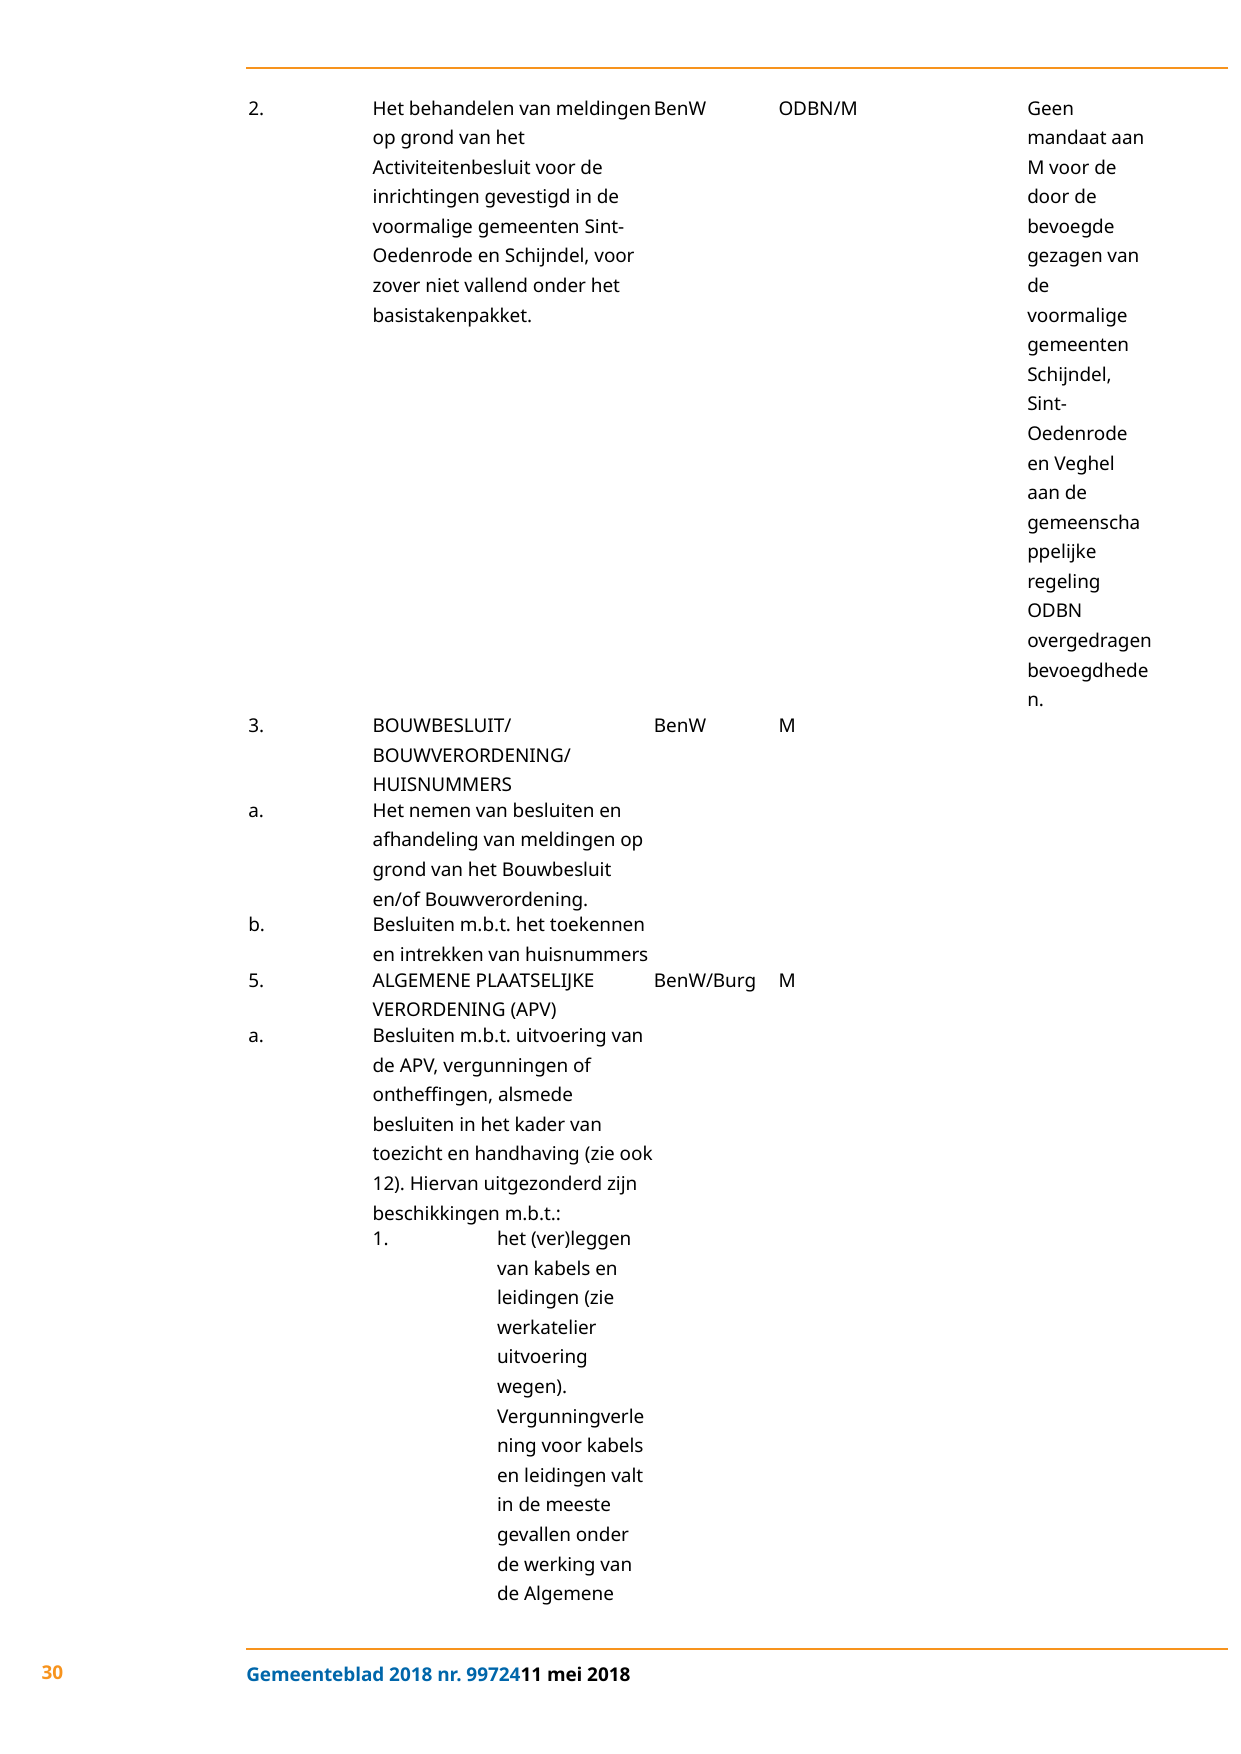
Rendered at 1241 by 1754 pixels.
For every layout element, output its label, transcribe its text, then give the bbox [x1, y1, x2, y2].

table_cell [1027, 967, 1152, 1022]
table_cell [1027, 1225, 1152, 1606]
table_cell BenW/Burg [654, 967, 778, 1022]
table_cell ODBN/M [778, 95, 903, 712]
table_cell [1027, 912, 1152, 967]
table_cell [903, 912, 1027, 967]
table_cell M [778, 967, 903, 1022]
table_cell [654, 912, 778, 967]
table_cell Het behandelen van meldingen op grond van het Activiteitenbesluit voor de inrichtingen gevestigd in de voormalige gemeenten Sint- Oedenrode en Schijndel, voor zover niet vallend onder het basistakenpakket. [373, 95, 654, 712]
table_cell [778, 797, 903, 912]
table_cell [778, 1022, 903, 1225]
table_cell Geen mandaat aan M voor de door de bevoegde gezagen van de voormalige gemeenten Schijndel, Sint-Oedenrode en Veghel aan de gemeenschappelijke regeling ODBN overgedragen bevoegdheden. [1027, 95, 1152, 712]
table_cell a. [248, 1022, 372, 1225]
table_cell [903, 95, 1027, 712]
table_cell b. [248, 912, 372, 967]
table_cell [654, 1022, 778, 1225]
table_cell 3. [248, 712, 372, 797]
table_cell [1027, 1022, 1152, 1225]
table_cell 5. [248, 967, 372, 1022]
table_cell M [778, 712, 903, 797]
table_cell [778, 1225, 903, 1606]
table_cell BOUWBESLUIT/BOUWVERORDENING/HUISNUMMERS [373, 712, 654, 797]
table_cell Het nemen van besluiten en afhandeling van meldingen op grond van het Bouwbesluit en/of Bouwverordening. [373, 797, 654, 912]
table_cell het (ver)leggen van kabels en leidingen (zie werkatelier uitvoering wegen). Vergunningverlening voor kabels en leidingen valt in de meeste gevallen onder de werking van de Algemene [497, 1225, 654, 1606]
table_cell ALGEMENE PLAATSELIJKE VERORDENING (APV) [373, 967, 654, 1022]
table_cell [1027, 712, 1152, 797]
table_cell [654, 1225, 778, 1606]
table_cell [903, 712, 1027, 797]
table_cell 2. [248, 95, 372, 712]
table_cell 1. [373, 1225, 497, 1606]
table_cell a. [248, 797, 372, 912]
table_cell Besluiten m.b.t. uitvoering van de APV, vergunningen of ontheffingen, alsmede besluiten in het kader van toezicht en handhaving (zie ook 12). Hiervan uitgezonderd zijn beschikkingen m.b.t.: [373, 1022, 654, 1225]
table_cell [1027, 797, 1152, 912]
table_cell [778, 912, 903, 967]
table_cell [654, 797, 778, 912]
table_cell [903, 1022, 1027, 1225]
table_cell BenW [654, 95, 778, 712]
picture [41, 47, 231, 172]
table_cell [903, 967, 1027, 1022]
table_cell [903, 797, 1027, 912]
table_cell Besluiten m.b.t. het toekennen en intrekken van huisnummers [373, 912, 654, 967]
table_cell [248, 1225, 372, 1606]
table_cell BenW [654, 712, 778, 797]
table_cell [903, 1225, 1027, 1606]
